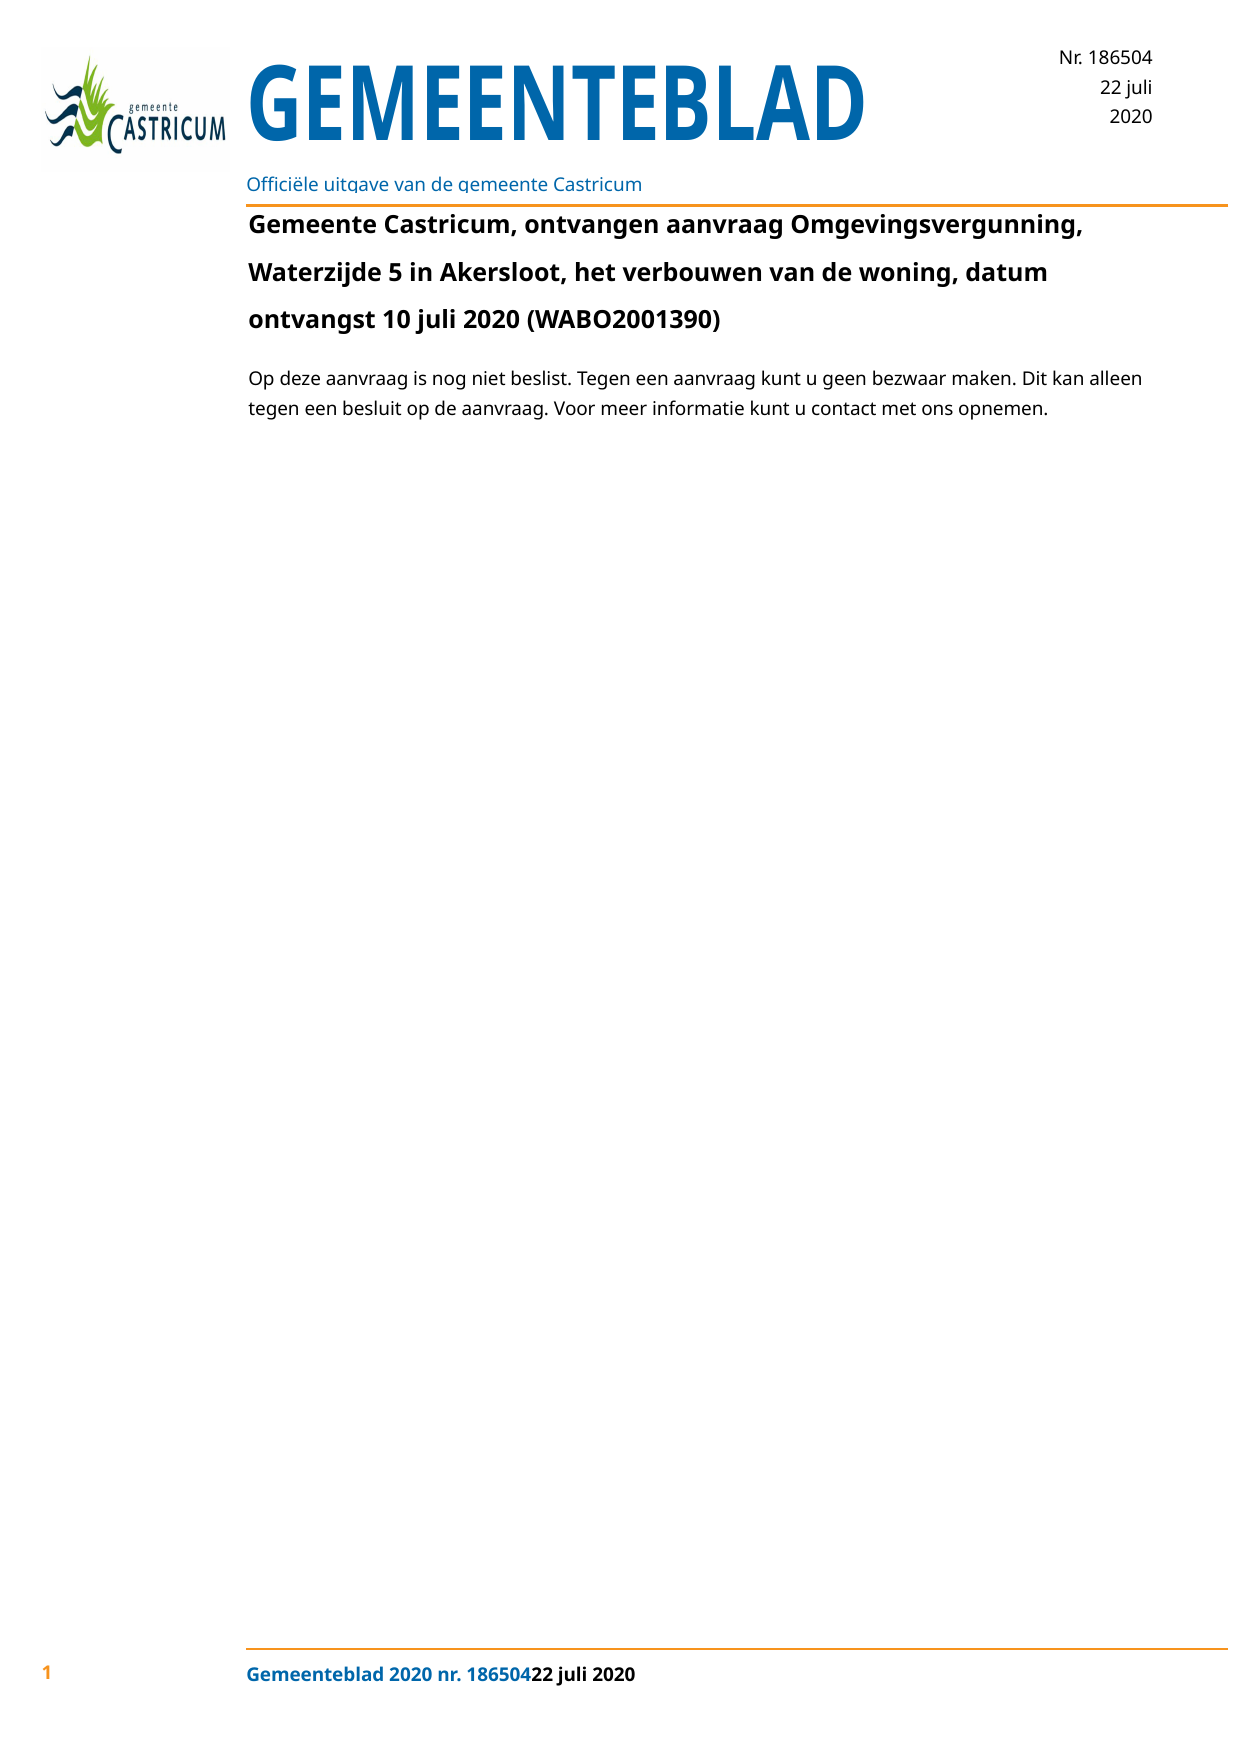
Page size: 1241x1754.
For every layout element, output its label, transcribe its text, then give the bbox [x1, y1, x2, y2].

text Op deze aanvraag is nog niet beslist. Tegen een aanvraag kunt u geen bezwaar maken. Dit kan alleen tegen een besluit op de aanvraag. Voor meer informatie kunt u contact met ons opnemen. [248, 366, 1152, 421]
text Gemeente Castricum, ontvangen aanvraag Omgevingsvergunning, Waterzijde 5 in Akersloot, het verbouwen van de woning, datum ontvangst 10 juli 2020 (WABO2001390) [248, 207, 1152, 336]
picture [41, 47, 231, 172]
